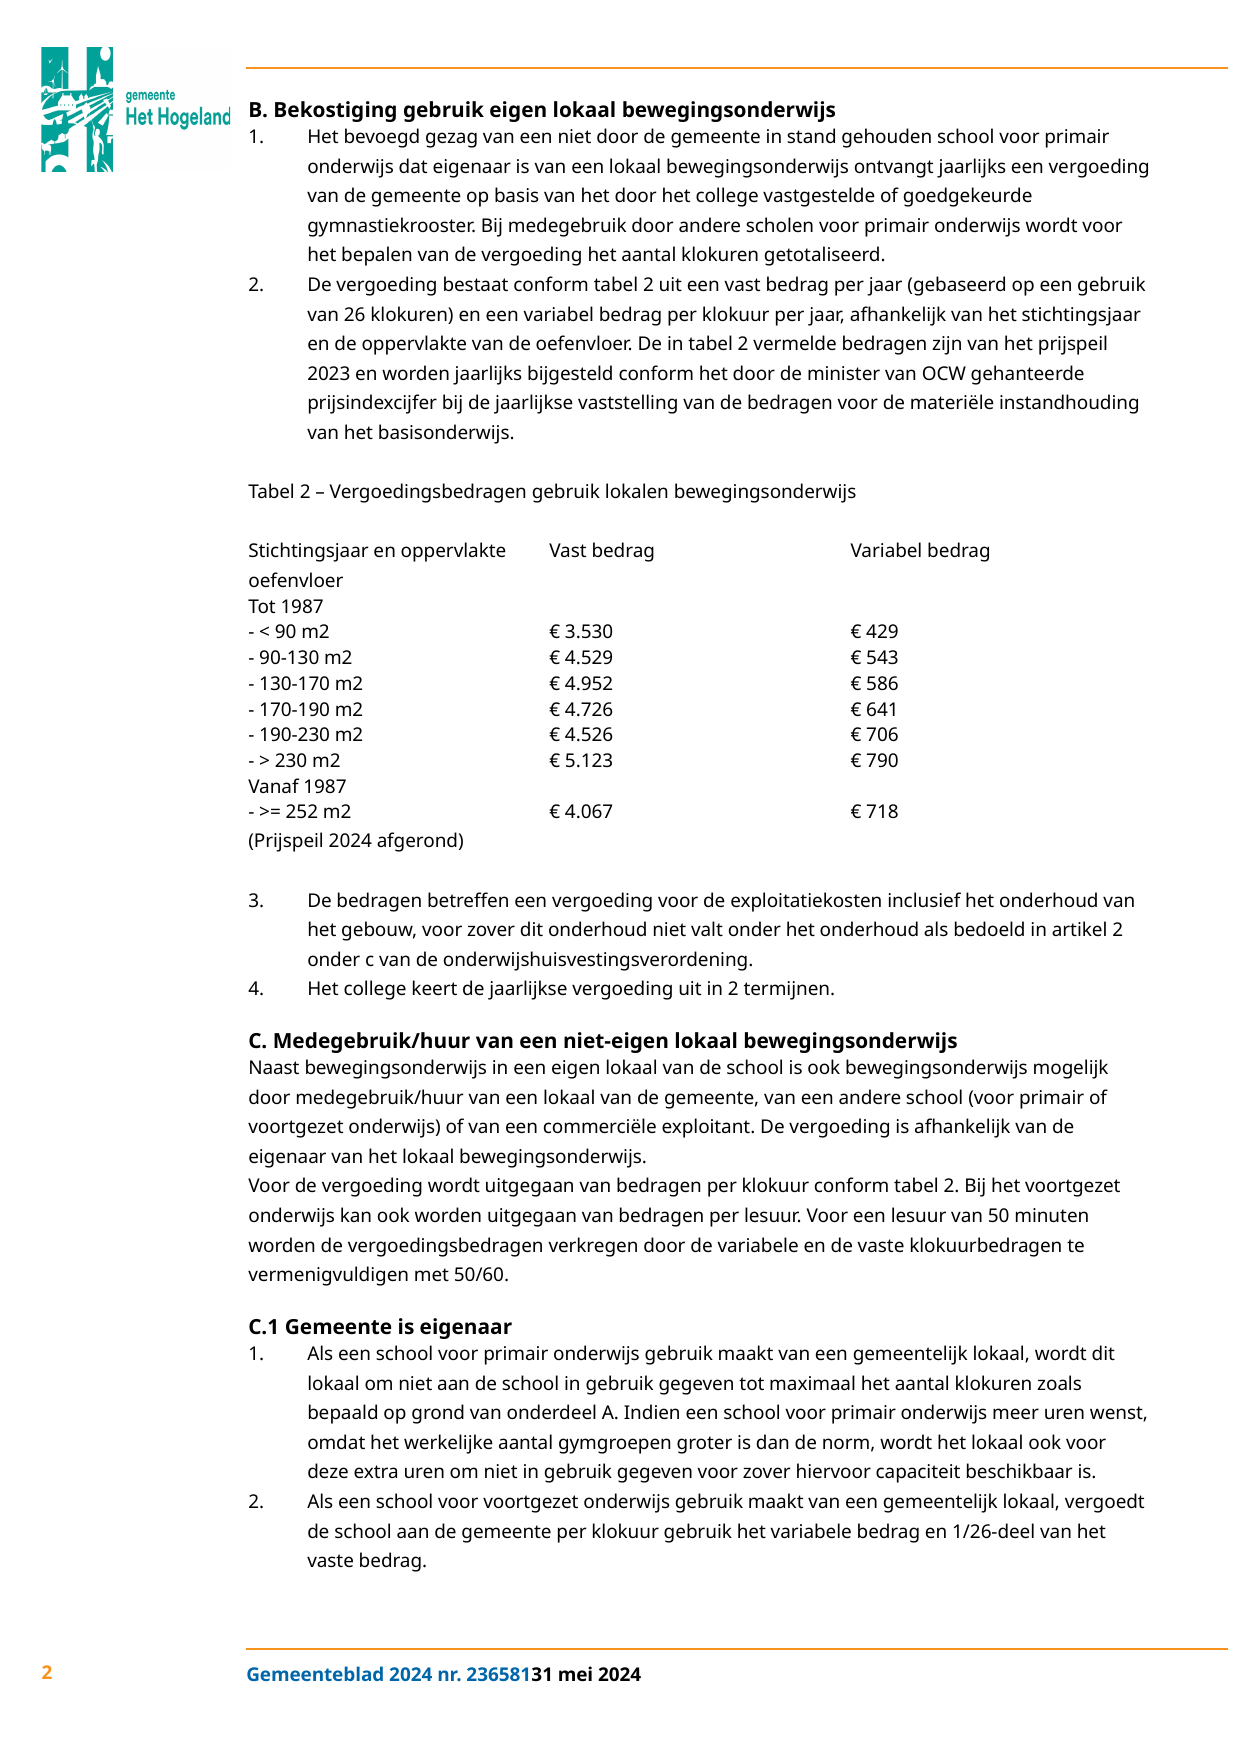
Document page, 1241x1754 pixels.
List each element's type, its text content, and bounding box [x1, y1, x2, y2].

table_cell Vanaf 1987 [248, 773, 549, 799]
list Het college keert de jaarlijkse vergoeding uit in 2 termijnen. [248, 976, 1152, 1001]
list Als een school voor voortgezet onderwijs gebruik maakt van een gemeentelijk lokaal, vergoedt de school aan de gemeente per klokuur gebruik het variabele bedrag en 1/26-deel van het vaste bedrag. [248, 1488, 1152, 1573]
table_cell € 790 [850, 747, 1152, 773]
table_header Variabel bedrag [850, 538, 1152, 593]
table_cell € 4.529 [549, 644, 850, 670]
table_cell - 90-130 m2 [248, 644, 549, 670]
list De vergoeding bestaat conform tabel 2 uit een vast bedrag per jaar (gebaseerd op een gebruik van 26 klokuren) en een variabel bedrag per klokuur per jaar, afhankelijk van het stichtingsjaar en de oppervlakte van de oefenvloer. De in tabel 2 vermelde bedragen zijn van het prijspeil 2023 en worden jaarlijks bijgesteld conform het door de minister van OCW gehanteerde prijsindexcijfer bij de jaarlijkse vaststelling van de bedragen voor de materiële instandhouding van het basisonderwijs. [248, 271, 1152, 445]
text Voor de vergoeding wordt uitgegaan van bedragen per klokuur conform tabel 2. Bij het voortgezet onderwijs kan ook worden uitgegaan van bedragen per lesuur. Voor een lesuur van 50 minuten worden de vergoedingsbedragen verkregen door de variabele en de vaste klokuurbedragen te vermenigvuldigen met 50/60. [248, 1173, 1152, 1287]
table_cell Tot 1987 [248, 593, 549, 618]
table_cell € 4.726 [549, 696, 850, 721]
table_cell [850, 773, 1152, 799]
table_cell € 706 [850, 721, 1152, 747]
table_cell € 4.952 [549, 670, 850, 696]
table_cell € 429 [850, 619, 1152, 644]
table_cell - < 90 m2 [248, 619, 549, 644]
picture [41, 47, 231, 172]
table_cell € 3.530 [549, 619, 850, 644]
table_cell € 641 [850, 696, 1152, 721]
text Tabel 2 – Vergoedingsbedragen gebruik lokalen bewegingsonderwijs [248, 478, 1152, 504]
text Naast bewegingsonderwijs in een eigen lokaal van de school is ook bewegingsonderwijs mogelijk door medegebruik/huur van een lokaal van de gemeente, van een andere school (voor primair of voortgezet onderwijs) of van een commerciële exploitant. De vergoeding is afhankelijk van de eigenaar van het lokaal bewegingsonderwijs. [248, 1054, 1152, 1169]
table_cell - >= 252 m2 [248, 799, 549, 824]
table_cell [850, 593, 1152, 618]
table_cell - 130-170 m2 [248, 670, 549, 696]
table_cell € 718 [850, 799, 1152, 824]
text B. Bekostiging gebruik eigen lokaal bewegingsonderwijs [248, 95, 1152, 123]
table_cell - > 230 m2 [248, 747, 549, 773]
table_cell [549, 593, 850, 618]
table_cell € 586 [850, 670, 1152, 696]
list Als een school voor primair onderwijs gebruik maakt van een gemeentelijk lokaal, wordt dit lokaal om niet aan de school in gebruik gegeven tot maximaal het aantal klokuren zoals bepaald op grond van onderdeel A. Indien een school voor primair onderwijs meer uren wenst, omdat het werkelijke aantal gymgroepen groter is dan de norm, wordt het lokaal ook voor deze extra uren om niet in gebruik gegeven voor zover hiervoor capaciteit beschikbaar is. [248, 1340, 1152, 1484]
list De bedragen betreffen een vergoeding voor de exploitatiekosten inclusief het onderhoud van het gebouw, voor zover dit onderhoud niet valt onder het onderhoud als bedoeld in artikel 2 onder c van de onderwijshuisvestingsverordening. [248, 887, 1152, 972]
table_cell € 543 [850, 644, 1152, 670]
table_cell [549, 773, 850, 799]
table_cell € 4.067 [549, 799, 850, 824]
table_header Stichtingsjaar en oppervlakte oefenvloer [248, 538, 549, 593]
text C. Medegebruik/huur van een niet-eigen lokaal bewegingsonderwijs [248, 1026, 1152, 1054]
table_cell - 170-190 m2 [248, 696, 549, 721]
table_cell € 5.123 [549, 747, 850, 773]
table_cell - 190-230 m2 [248, 721, 549, 747]
table_cell € 4.526 [549, 721, 850, 747]
text (Prijspeil 2024 afgerond) [248, 828, 1152, 853]
text C.1 Gemeente is eigenaar [248, 1312, 1152, 1340]
list Het bevoegd gezag van een niet door de gemeente in stand gehouden school voor primair onderwijs dat eigenaar is van een lokaal bewegingsonderwijs ontvangt jaarlijks een vergoeding van de gemeente op basis van het door het college vastgestelde of goedgekeurde gymnastiekrooster. Bij medegebruik door andere scholen voor primair onderwijs wordt voor het bepalen van de vergoeding het aantal klokuren getotaliseerd. [248, 123, 1152, 267]
table_header Vast bedrag [549, 538, 850, 593]
